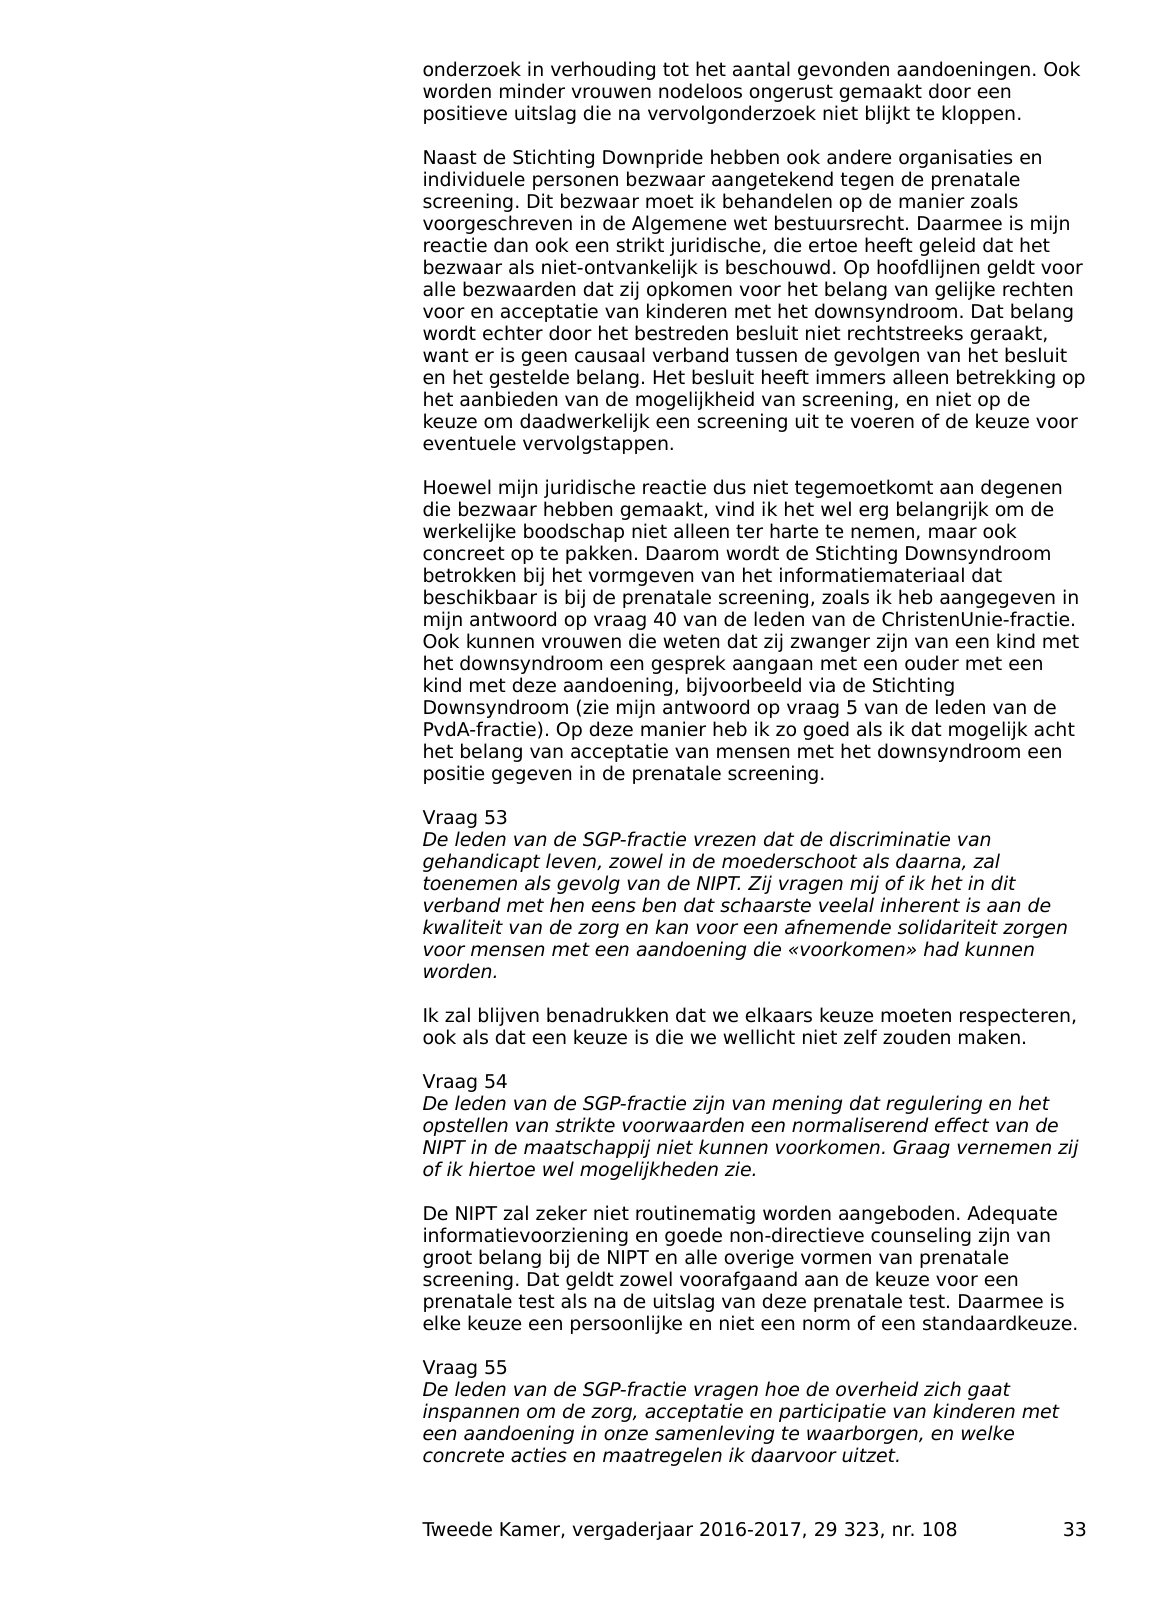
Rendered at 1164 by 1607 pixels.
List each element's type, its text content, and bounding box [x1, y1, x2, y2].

text De leden van de SGP-fractie vrezen dat de discriminatie van gehandicapt leven, zowel in de moederschoot als daarna, zal toenemen als gevolg van de NIPT. Zij vragen mij of ik het in dit verband met hen eens ben dat schaarste veelal inherent is aan de kwaliteit van de zorg en kan voor een afnemende solidariteit zorgen voor mensen met een aandoening die «voorkomen» had kunnen worden. [422, 829, 1087, 983]
text Vraag 54 [422, 1071, 1087, 1093]
text Naast de Stichting Downpride hebben ook andere organisaties en individuele personen bezwaar aangetekend tegen de prenatale screening. Dit bezwaar moet ik behandelen op de manier zoals voorgeschreven in de Algemene wet bestuursrecht. Daarmee is mijn reactie dan ook een strikt juridische, die ertoe heeft geleid dat het bezwaar als niet-ontvankelijk is beschouwd. Op hoofdlijnen geldt voor alle bezwaarden dat zij opkomen voor het belang van gelijke rechten voor en acceptatie van kinderen met het downsyndroom. Dat belang wordt echter door het bestreden besluit niet rechtstreeks geraakt, want er is geen causaal verband tussen de gevolgen van het besluit en het gestelde belang. Het besluit heeft immers alleen betrekking op het aanbieden van de mogelijkheid van screening, en niet op de keuze om daadwerkelijk een screening uit te voeren of de keuze voor eventuele vervolgstappen. [422, 147, 1087, 455]
text onderzoek in verhouding tot het aantal gevonden aandoeningen. Ook worden minder vrouwen nodeloos ongerust gemaakt door een positieve uitslag die na vervolgonderzoek niet blijkt te kloppen. [422, 59, 1087, 125]
text De leden van de SGP-fractie zijn van mening dat regulering en het opstellen van strikte voorwaarden een normaliserend effect van de NIPT in de maatschappij niet kunnen voorkomen. Graag vernemen zij of ik hiertoe wel mogelijkheden zie. [422, 1093, 1087, 1181]
text Hoewel mijn juridische reactie dus niet tegemoetkomt aan degenen die bezwaar hebben gemaakt, vind ik het wel erg belangrijk om de werkelijke boodschap niet alleen ter harte te nemen, maar ook concreet op te pakken. Daarom wordt de Stichting Downsyndroom betrokken bij het vormgeven van het informatiemateriaal dat beschikbaar is bij de prenatale screening, zoals ik heb aangegeven in mijn antwoord op vraag 40 van de leden van de ChristenUnie-fractie. Ook kunnen vrouwen die weten dat zij zwanger zijn van een kind met het downsyndroom een gesprek aangaan met een ouder met een kind met deze aandoening, bijvoorbeeld via de Stichting Downsyndroom (zie mijn antwoord op vraag 5 van de leden van de PvdA-fractie). Op deze manier heb ik zo goed als ik dat mogelijk acht het belang van acceptatie van mensen met het downsyndroom een positie gegeven in de prenatale screening. [422, 477, 1087, 785]
text De leden van de SGP-fractie vragen hoe de overheid zich gaat inspannen om de zorg, acceptatie en participatie van kinderen met een aandoening in onze samenleving te waarborgen, en welke concrete acties en maatregelen ik daarvoor uitzet. [422, 1379, 1087, 1467]
text De NIPT zal zeker niet routinematig worden aangeboden. Adequate informatievoorziening en goede non-directieve counseling zijn van groot belang bij de NIPT en alle overige vormen van prenatale screening. Dat geldt zowel voorafgaand aan de keuze voor een prenatale test als na de uitslag van deze prenatale test. Daarmee is elke keuze een persoonlijke en niet een norm of een standaardkeuze. [422, 1203, 1087, 1335]
text Vraag 55 [422, 1357, 1087, 1379]
text Ik zal blijven benadrukken dat we elkaars keuze moeten respecteren, ook als dat een keuze is die we wellicht niet zelf zouden maken. [422, 1005, 1087, 1049]
text Vraag 53 [422, 807, 1087, 829]
